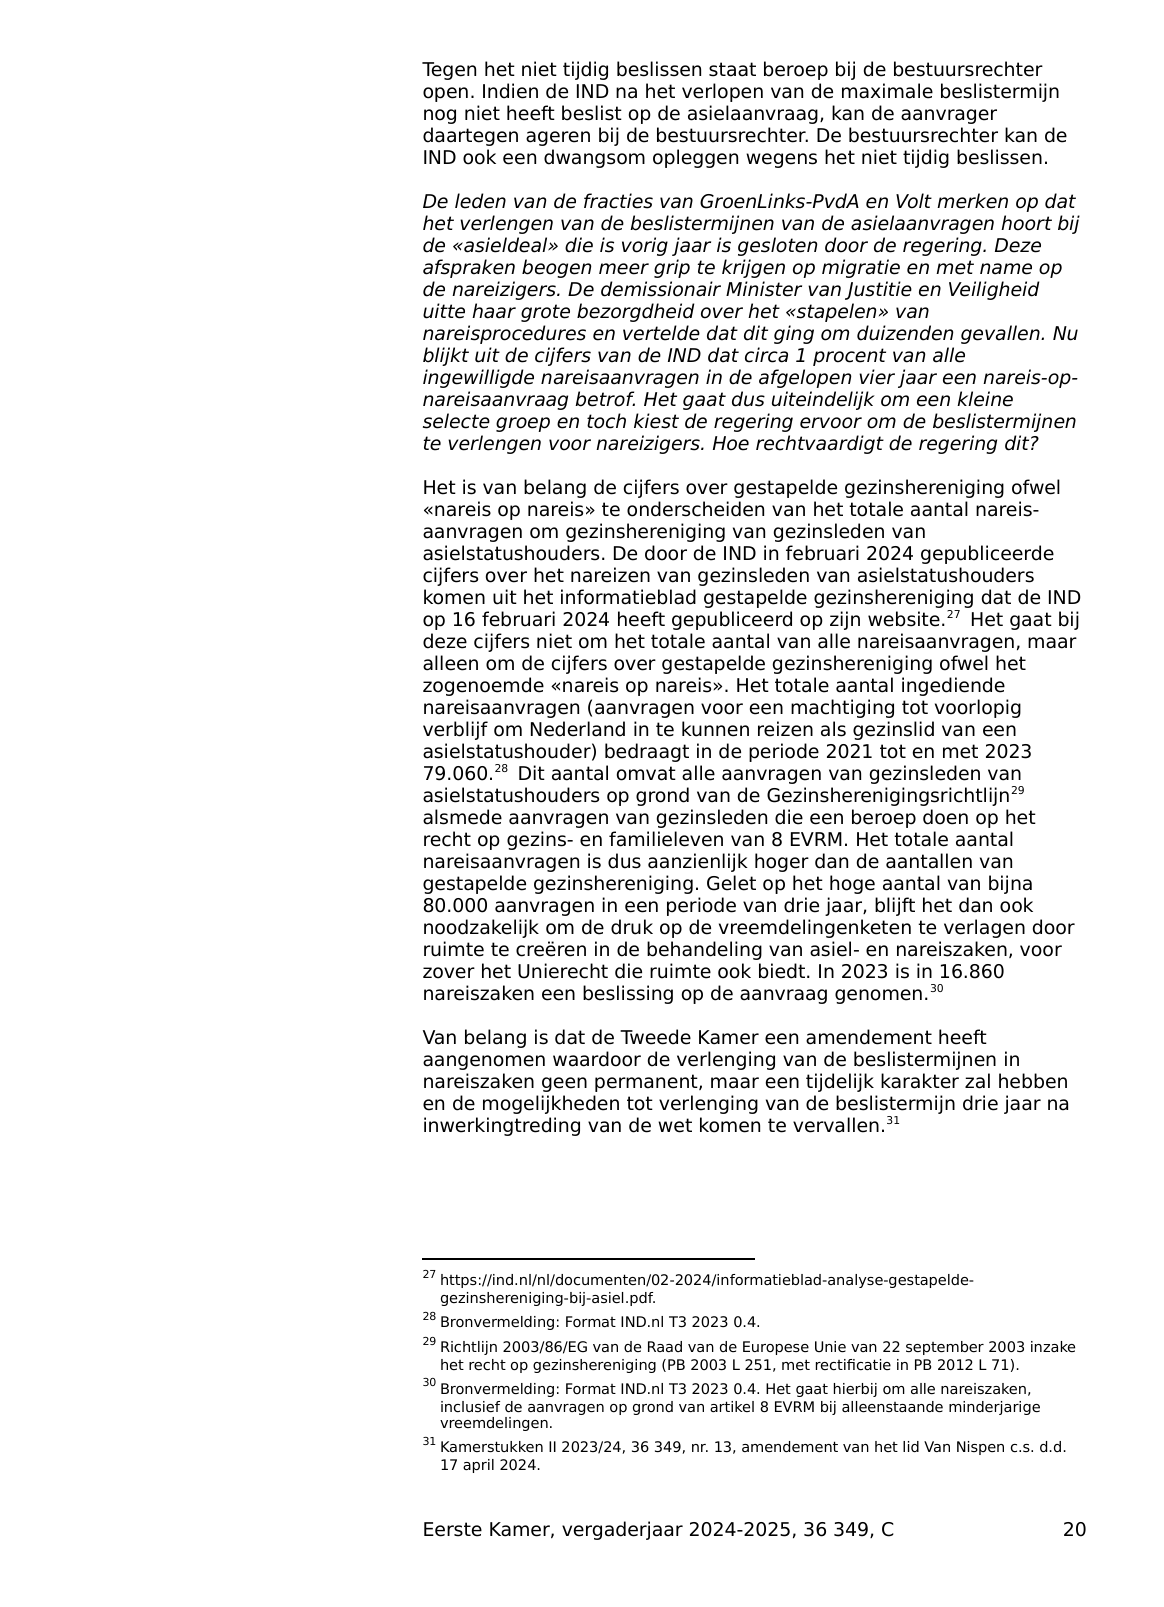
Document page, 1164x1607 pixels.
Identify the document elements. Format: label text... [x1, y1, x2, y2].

text Tegen het niet tijdig beslissen staat beroep bij de bestuursrechter open. Indien de IND na het verlopen van de maximale beslistermijn nog niet heeft beslist op de asielaanvraag, kan de aanvrager daartegen ageren bij de bestuursrechter. De bestuursrechter kan de IND ook een dwangsom opleggen wegens het niet tijdig beslissen. [422, 59, 1087, 169]
text Kamerstukken II 2023/24, 36 349, nr. 13, amendement van het lid Van Nispen c.s. d.d. 17 april 2024. [422, 1435, 1087, 1474]
text Bronvermelding: Format IND.nl T3 2023 0.4. [422, 1310, 1087, 1332]
text Bronvermelding: Format IND.nl T3 2023 0.4. Het gaat hierbij om alle nareiszaken, inclusief de aanvragen op grond van artikel 8 EVRM bij alleenstaande minderjarige vreemdelingen. [422, 1377, 1087, 1432]
text Van belang is dat de Tweede Kamer een amendement heeft aangenomen waardoor de verlenging van de beslistermijnen in nareiszaken geen permanent, maar een tijdelijk karakter zal hebben en de mogelijkheden tot verlenging van de beslistermijn drie jaar na inwerkingtreding van de wet komen te vervallen. [422, 1027, 1087, 1137]
text Richtlijn 2003/86/EG van de Raad van de Europese Unie van 22 september 2003 inzake het recht op gezinshereniging (PB 2003 L 251, met rectificatie in PB 2012 L 71). [422, 1335, 1087, 1374]
text De leden van de fracties van GroenLinks-PvdA en Volt merken op dat het verlengen van de beslistermijnen van de asielaanvragen hoort bij de «asieldeal» die is vorig jaar is gesloten door de regering. Deze afspraken beogen meer grip te krijgen op migratie en met name op de nareizigers. De demissionair Minister van Justitie en Veiligheid uitte haar grote bezorgdheid over het «stapelen» van nareisprocedures en vertelde dat dit ging om duizenden gevallen. Nu blijkt uit de cijfers van de IND dat circa 1 procent van alle ingewilligde nareisaanvragen in de afgelopen vier jaar een nareis-op-nareisaanvraag betrof. Het gaat dus uiteindelijk om een kleine selecte groep en toch kiest de regering ervoor om de beslistermijnen te verlengen voor nareizigers. Hoe rechtvaardigt de regering dit? [422, 191, 1087, 455]
text Het is van belang de cijfers over gestapelde gezinshereniging ofwel «nareis op nareis» te onderscheiden van het totale aantal nareis-aanvragen om gezinshereniging van gezinsleden van asielstatushouders. De door de IND in februari 2024 gepubliceerde cijfers over het nareizen van gezinsleden van asielstatushouders komen uit het informatieblad gestapelde gezinshereniging dat de IND op 16 februari 2024 heeft gepubliceerd op zijn website. Het gaat bij deze cijfers niet om het totale aantal van alle nareisaanvragen, maar alleen om de cijfers over gestapelde gezinshereniging ofwel het zogenoemde «nareis op nareis». Het totale aantal ingediende nareisaanvragen (aanvragen voor een machtiging tot voorlopig verblijf om Nederland in te kunnen reizen als gezinslid van een asielstatushouder) bedraagt in de periode 2021 tot en met 2023 79.060. Dit aantal omvat alle aanvragen van gezinsleden van asielstatushouders op grond van de Gezinsherenigingsrichtlijn alsmede aanvragen van gezinsleden die een beroep doen op het recht op gezins- en familieleven van 8 EVRM. Het totale aantal nareisaanvragen is dus aanzienlijk hoger dan de aantallen van gestapelde gezinshereniging. Gelet op het hoge aantal van bijna 80.000 aanvragen in een periode van drie jaar, blijft het dan ook noodzakelijk om de druk op de vreemdelingenketen te verlagen door ruimte te creëren in de behandeling van asiel- en nareiszaken, voor zover het Unierecht die ruimte ook biedt. In 2023 is in 16.860 nareiszaken een beslissing op de aanvraag genomen. [422, 477, 1087, 1004]
text https://ind.nl/nl/documenten/02-2024/informatieblad-analyse-gestapelde-gezinshereniging-bij-asiel.pdf. [422, 1268, 1087, 1307]
